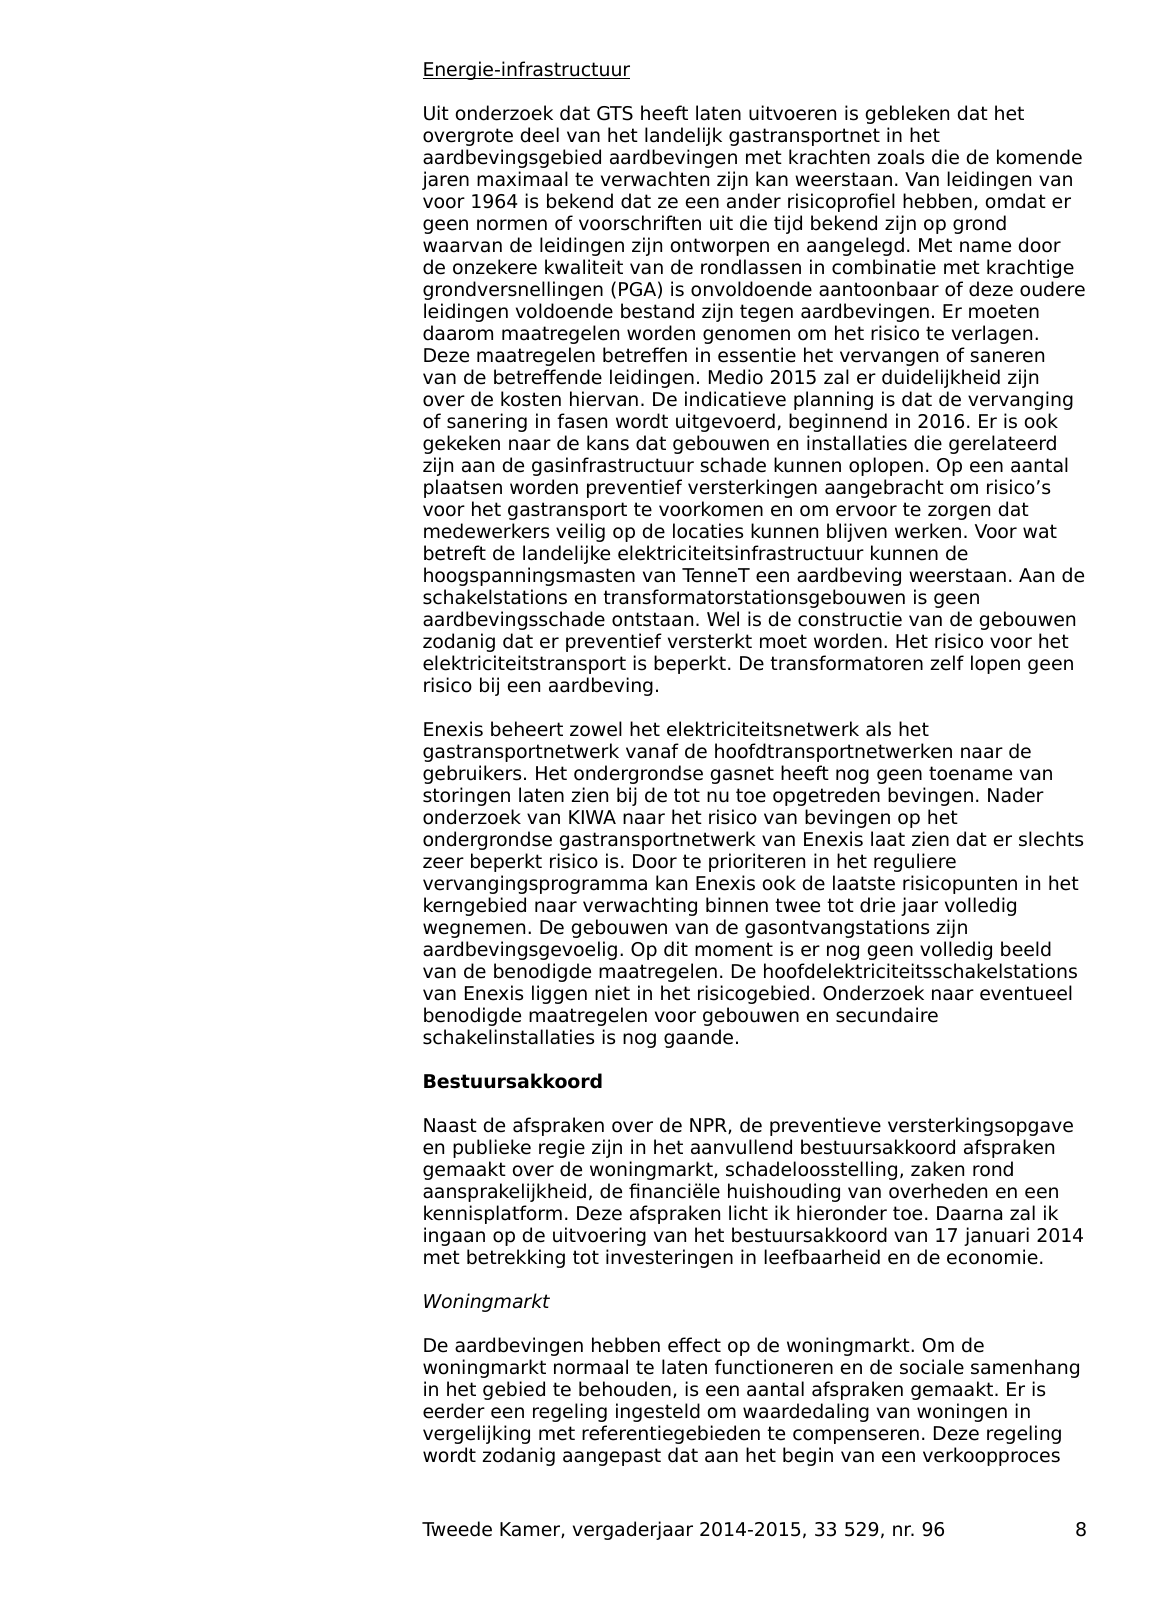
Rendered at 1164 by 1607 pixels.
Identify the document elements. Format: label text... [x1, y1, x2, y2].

text Uit onderzoek dat GTS heeft laten uitvoeren is gebleken dat het overgrote deel van het landelijk gastransportnet in het aardbevingsgebied aardbevingen met krachten zoals die de komende jaren maximaal te verwachten zijn kan weerstaan. Van leidingen van voor 1964 is bekend dat ze een ander risicoprofiel hebben, omdat er geen normen of voorschriften uit die tijd bekend zijn op grond waarvan de leidingen zijn ontworpen en aangelegd. Met name door de onzekere kwaliteit van de rondlassen in combinatie met krachtige grondversnellingen (PGA) is onvoldoende aantoonbaar of deze oudere leidingen voldoende bestand zijn tegen aardbevingen. Er moeten daarom maatregelen worden genomen om het risico te verlagen. Deze maatregelen betreffen in essentie het vervangen of saneren van de betreffende leidingen. Medio 2015 zal er duidelijkheid zijn over de kosten hiervan. De indicatieve planning is dat de vervanging of sanering in fasen wordt uitgevoerd, beginnend in 2016. Er is ook gekeken naar de kans dat gebouwen en installaties die gerelateerd zijn aan de gasinfrastructuur schade kunnen oplopen. Op een aantal plaatsen worden preventief versterkingen aangebracht om risico’s voor het gastransport te voorkomen en om ervoor te zorgen dat medewerkers veilig op de locaties kunnen blijven werken. Voor wat betreft de landelijke elektriciteitsinfrastructuur kunnen de hoogspanningsmasten van TenneT een aardbeving weerstaan. Aan de schakelstations en transformatorstationsgebouwen is geen aardbevingsschade ontstaan. Wel is de constructie van de gebouwen zodanig dat er preventief versterkt moet worden. Het risico voor het elektriciteitstransport is beperkt. De transformatoren zelf lopen geen risico bij een aardbeving. [422, 103, 1087, 697]
subtitle Energie-infrastructuur [422, 59, 1087, 81]
subtitle Bestuursakkoord [422, 1071, 1087, 1093]
subtitle Woningmarkt [422, 1291, 1087, 1313]
text De aardbevingen hebben effect op de woningmarkt. Om de woningmarkt normaal te laten functioneren en de sociale samenhang in het gebied te behouden, is een aantal afspraken gemaakt. Er is eerder een regeling ingesteld om waardedaling van woningen in vergelijking met referentiegebieden te compenseren. Deze regeling wordt zodanig aangepast dat aan het begin van een verkoopproces [422, 1335, 1087, 1467]
text Naast de afspraken over de NPR, de preventieve versterkingsopgave en publieke regie zijn in het aanvullend bestuursakkoord afspraken gemaakt over de woningmarkt, schadeloosstelling, zaken rond aansprakelijkheid, de financiële huishouding van overheden en een kennisplatform. Deze afspraken licht ik hieronder toe. Daarna zal ik ingaan op de uitvoering van het bestuursakkoord van 17 januari 2014 met betrekking tot investeringen in leefbaarheid en de economie. [422, 1115, 1087, 1269]
text Enexis beheert zowel het elektriciteitsnetwerk als het gastransportnetwerk vanaf de hoofdtransportnetwerken naar de gebruikers. Het ondergrondse gasnet heeft nog geen toename van storingen laten zien bij de tot nu toe opgetreden bevingen. Nader onderzoek van KIWA naar het risico van bevingen op het ondergrondse gastransportnetwerk van Enexis laat zien dat er slechts zeer beperkt risico is. Door te prioriteren in het reguliere vervangingsprogramma kan Enexis ook de laatste risicopunten in het kerngebied naar verwachting binnen twee tot drie jaar volledig wegnemen. De gebouwen van de gasontvangstations zijn aardbevingsgevoelig. Op dit moment is er nog geen volledig beeld van de benodigde maatregelen. De hoofdelektriciteitsschakelstations van Enexis liggen niet in het risicogebied. Onderzoek naar eventueel benodigde maatregelen voor gebouwen en secundaire schakelinstallaties is nog gaande. [422, 719, 1087, 1048]
